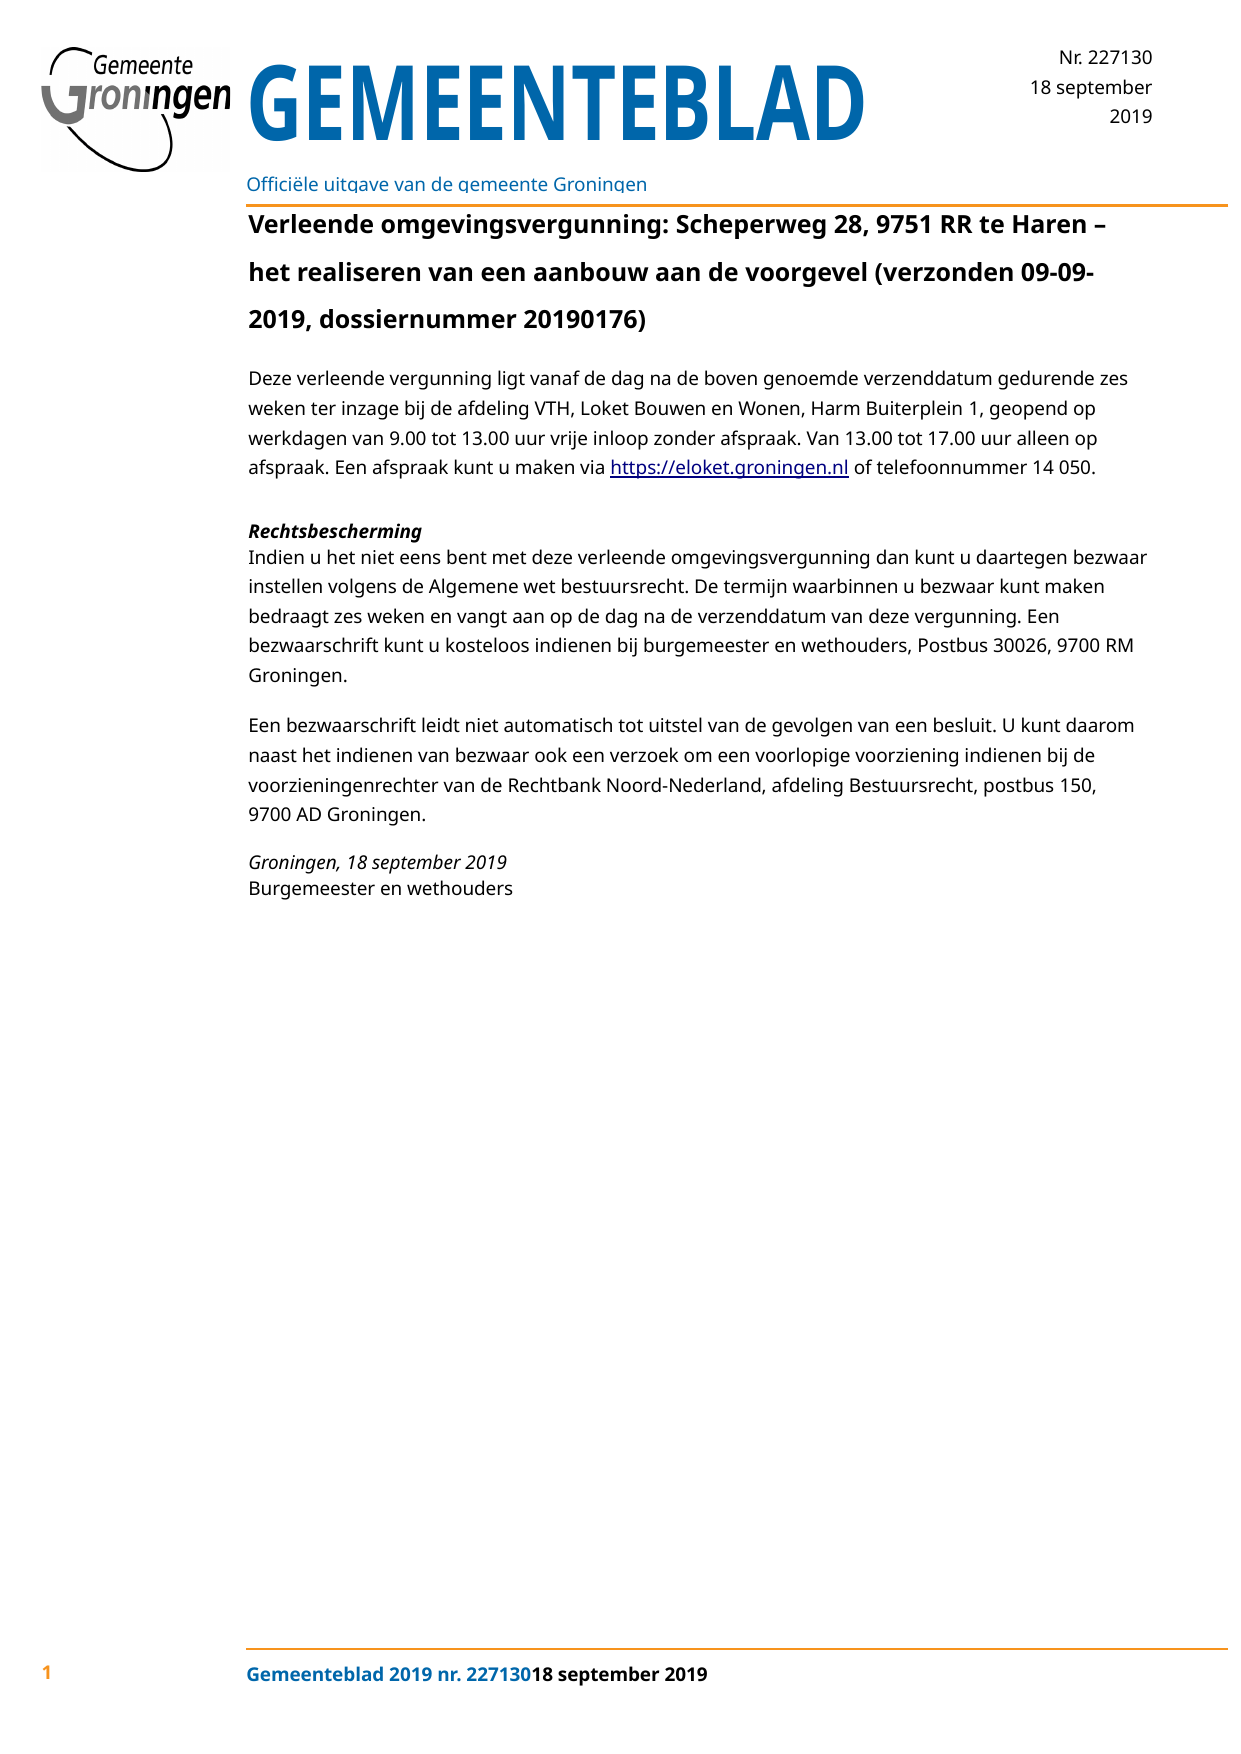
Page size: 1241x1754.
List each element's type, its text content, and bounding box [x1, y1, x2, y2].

text Een bezwaarschrift leidt niet automatisch tot uitstel van de gevolgen van een besluit. U kunt daarom naast het indienen van bezwaar ook een verzoek om een voorlopige voorziening indienen bij de voorzieningenrechter van de Rechtbank Noord-Nederland, afdeling Bestuursrecht, postbus 150, 9700 AD Groningen. [248, 713, 1152, 827]
text Burgemeester en wethouders [248, 875, 1152, 901]
text Verleende omgevingsvergunning: Scheperweg 28, 9751 RR te Haren – het realiseren van een aanbouw aan de voorgevel (verzonden 09-09-2019, dossiernummer 20190176) [248, 207, 1152, 336]
text Groningen, 18 september 2019 [248, 849, 1152, 875]
text Deze verleende vergunning ligt vanaf de dag na de boven genoemde verzenddatum gedurende zes weken ter inzage bij de afdeling VTH, Loket Bouwen en Wonen, Harm Buiterplein 1, geopend op werkdagen van 9.00 tot 13.00 uur vrije inloop zonder afspraak. Van 13.00 tot 17.00 uur alleen op afspraak. Een afspraak kunt u maken via https://eloket.groningen.nl of telefoonnummer 14 050. [248, 366, 1152, 480]
text Rechtsbescherming [248, 518, 1152, 544]
picture [41, 47, 231, 172]
text Indien u het niet eens bent met deze verleende omgevingsvergunning dan kunt u daartegen bezwaar instellen volgens de Algemene wet bestuursrecht. De termijn waarbinnen u bezwaar kunt maken bedraagt zes weken en vangt aan op de dag na de verzenddatum van deze vergunning. Een bezwaarschrift kunt u kosteloos indienen bij burgemeester en wethouders, Postbus 30026, 9700 RM Groningen. [248, 544, 1152, 688]
